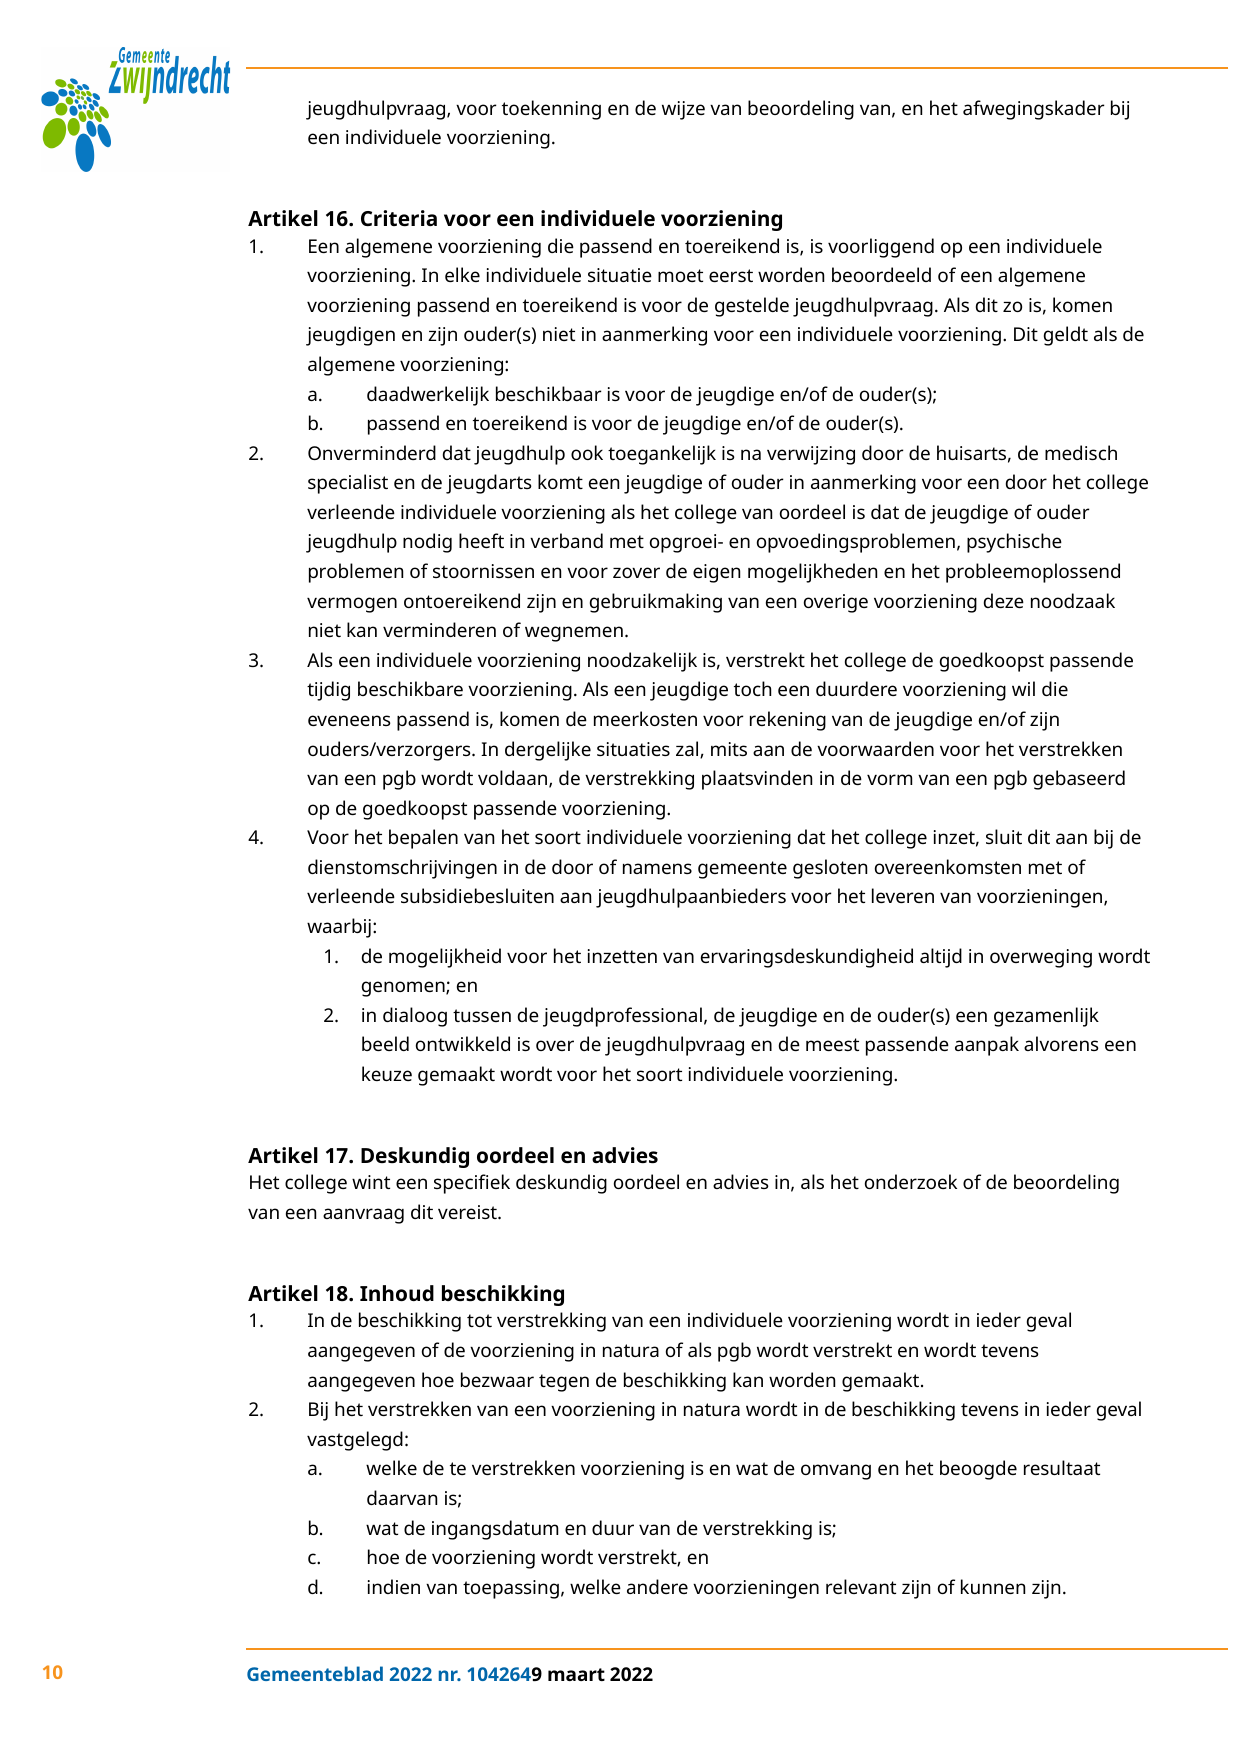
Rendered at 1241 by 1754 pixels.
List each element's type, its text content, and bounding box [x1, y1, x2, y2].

list in dialoog tussen de jeugdprofessional, de jeugdige en de ouder(s) een gezamenlijk beeld ontwikkeld is over de jeugdhulpvraag en de meest passende aanpak alvorens een keuze gemaakt wordt voor het soort individuele voorziening. [323, 1002, 1152, 1087]
list hoe de voorziening wordt verstrekt, en [307, 1544, 1152, 1570]
list Een algemene voorziening die passend en toereikend is, is voorliggend op een individuele voorziening. In elke individuele situatie moet eerst worden beoordeeld of een algemene voorziening passend en toereikend is voor de gestelde jeugdhulpvraag. Als dit zo is, komen jeugdigen en zijn ouder(s) niet in aanmerking voor een individuele voorziening. Dit geldt als de algemene voorziening: [248, 233, 1152, 377]
list indien van toepassing, welke andere voorzieningen relevant zijn of kunnen zijn. [307, 1574, 1152, 1599]
list Onverminderd dat jeugdhulp ook toegankelijk is na verwijzing door de huisarts, de medisch specialist en de jeugdarts komt een jeugdige of ouder in aanmerking voor een door het college verleende individuele voorziening als het college van oordeel is dat de jeugdige of ouder jeugdhulp nodig heeft in verband met opgroei- en opvoedingsproblemen, psychische problemen of stoornissen en voor zover de eigen mogelijkheden en het probleemoplossend vermogen ontoereikend zijn en gebruikmaking van een overige voorziening deze noodzaak niet kan verminderen of wegnemen. [248, 440, 1152, 643]
list jeugdhulpvraag, voor toekenning en de wijze van beoordeling van, en het afwegingskader bij een individuele voorziening. [248, 95, 1152, 150]
list wat de ingangsdatum en duur van de verstrekking is; [307, 1515, 1152, 1540]
list passend en toereikend is voor de jeugdige en/of de ouder(s). [307, 410, 1152, 436]
list daadwerkelijk beschikbaar is voor de jeugdige en/of de ouder(s); [307, 381, 1152, 406]
list Bij het verstrekken van een voorziening in natura wordt in de beschikking tevens in ieder geval vastgelegd: [248, 1396, 1152, 1452]
text Artikel 18. Inhoud beschikking [248, 1279, 1152, 1308]
picture [41, 47, 231, 172]
list Voor het bepalen van het soort individuele voorziening dat het college inzet, sluit dit aan bij de dienstomschrijvingen in de door of namens gemeente gesloten overeenkomsten met of verleende subsidiebesluiten aan jeugdhulpaanbieders voor het leveren van voorzieningen, waarbij: [248, 824, 1152, 939]
text Artikel 16. Criteria voor een individuele voorziening [248, 204, 1152, 233]
list In de beschikking tot verstrekking van een individuele voorziening wordt in ieder geval aangegeven of de voorziening in natura of als pgb wordt verstrekt en wordt tevens aangegeven hoe bezwaar tegen de beschikking kan worden gemaakt. [248, 1308, 1152, 1392]
list welke de te verstrekken voorziening is en wat de omvang en het beoogde resultaat daarvan is; [307, 1456, 1152, 1511]
text Artikel 17. Deskundig oordeel en advies [248, 1141, 1152, 1169]
text Het college wint een specifiek deskundig oordeel en advies in, als het onderzoek of de beoordeling van een aanvraag dit vereist. [248, 1169, 1152, 1225]
list de mogelijkheid voor het inzetten van ervaringsdeskundigheid altijd in overweging wordt genomen; en [323, 943, 1152, 998]
list Als een individuele voorziening noodzakelijk is, verstrekt het college de goedkoopst passende tijdig beschikbare voorziening. Als een jeugdige toch een duurdere voorziening wil die eveneens passend is, komen de meerkosten voor rekening van de jeugdige en/of zijn ouders/verzorgers. In dergelijke situaties zal, mits aan de voorwaarden voor het verstrekken van een pgb wordt voldaan, de verstrekking plaatsvinden in de vorm van een pgb gebaseerd op de goedkoopst passende voorziening. [248, 647, 1152, 821]
